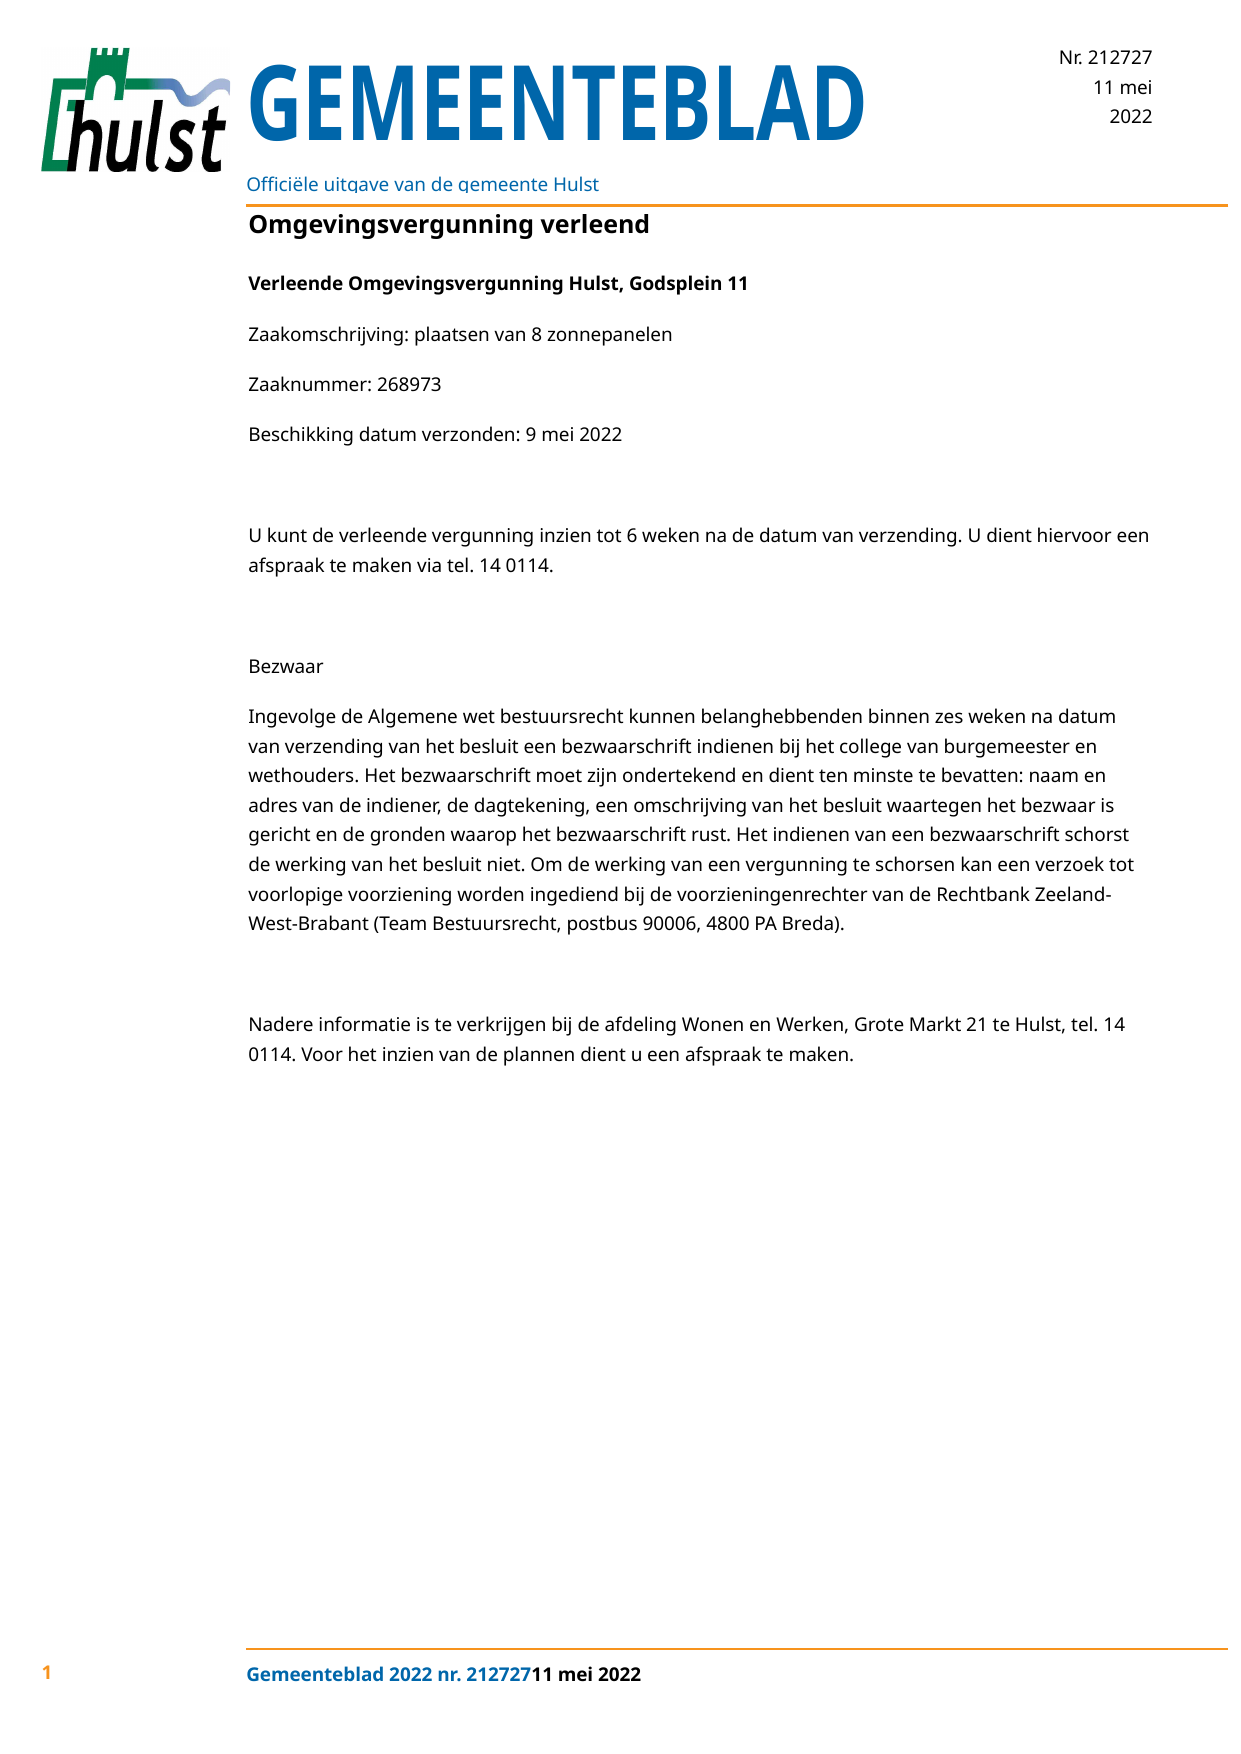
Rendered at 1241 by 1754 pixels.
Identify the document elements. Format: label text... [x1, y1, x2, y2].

text Nadere informatie is te verkrijgen bij de afdeling Wonen en Werken, Grote Markt 21 te Hulst, tel. 14 0114. Voor het inzien van de plannen dient u een afspraak te maken. [248, 1011, 1152, 1066]
text U kunt de verleende vergunning inzien tot 6 weken na de datum van verzending. U dient hiervoor een afspraak te maken via tel. 14 0114. [248, 522, 1152, 578]
picture [41, 47, 231, 172]
text Ingevolge de Algemene wet bestuursrecht kunnen belanghebbenden binnen zes weken na datum van verzending van het besluit een bezwaarschrift indienen bij het college van burgemeester en wethouders. Het bezwaarschrift moet zijn ondertekend en dient ten minste te bevatten: naam en adres van de indiener, de dagtekening, een omschrijving van het besluit waartegen het bezwaar is gericht en de gronden waarop het bezwaarschrift rust. Het indienen van een bezwaarschrift schorst de werking van het besluit niet. Om de werking van een vergunning te schorsen kan een verzoek tot voorlopige voorziening worden ingediend bij de voorzieningenrechter van de Rechtbank Zeeland-West-Brabant (Team Bestuursrecht, postbus 90006, 4800 PA Breda). [248, 703, 1152, 936]
text Bezwaar [248, 653, 1152, 678]
text Zaakomschrijving: plaatsen van 8 zonnepanelen [248, 321, 1152, 346]
text Beschikking datum verzonden: 9 mei 2022 [248, 422, 1152, 447]
text Zaaknummer: 268973 [248, 371, 1152, 397]
text Verleende Omgevingsvergunning Hulst, Godsplein 11 [248, 270, 1152, 296]
text Omgevingsvergunning verleend [248, 207, 1152, 241]
